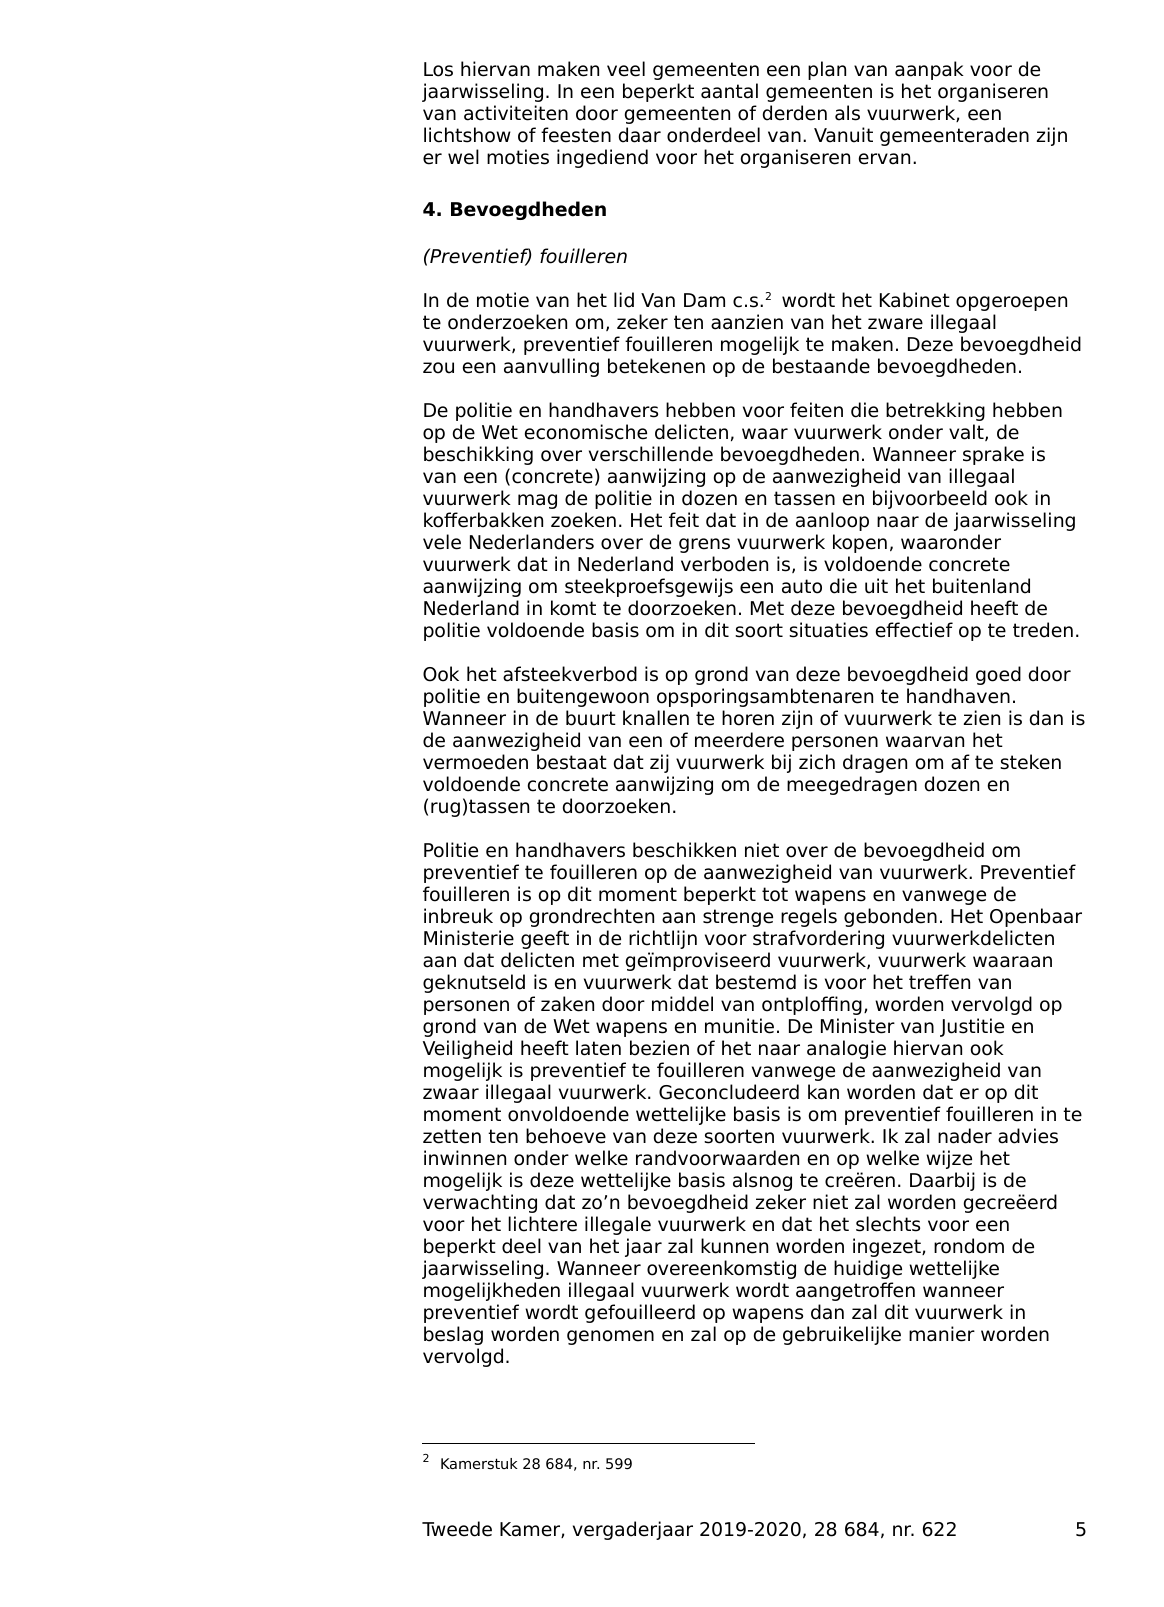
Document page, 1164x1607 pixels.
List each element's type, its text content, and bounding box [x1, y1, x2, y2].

text Kamerstuk 28 684, nr. 599 [422, 1452, 1087, 1474]
subtitle (Preventief) fouilleren [422, 246, 1087, 268]
subtitle 4. Bevoegdheden [422, 199, 1087, 221]
text Ook het afsteekverbod is op grond van deze bevoegdheid goed door politie en buitengewoon opsporingsambtenaren te handhaven. Wanneer in de buurt knallen te horen zijn of vuurwerk te zien is dan is de aanwezigheid van een of meerdere personen waarvan het vermoeden bestaat dat zij vuurwerk bij zich dragen om af te steken voldoende concrete aanwijzing om de meegedragen dozen en (rug)tassen te doorzoeken. [422, 664, 1087, 818]
text Politie en handhavers beschikken niet over de bevoegdheid om preventief te fouilleren op de aanwezigheid van vuurwerk. Preventief fouilleren is op dit moment beperkt tot wapens en vanwege de inbreuk op grondrechten aan strenge regels gebonden. Het Openbaar Ministerie geeft in de richtlijn voor strafvordering vuurwerkdelicten aan dat delicten met geïmproviseerd vuurwerk, vuurwerk waaraan geknutseld is en vuurwerk dat bestemd is voor het treffen van personen of zaken door middel van ontploffing, worden vervolgd op grond van de Wet wapens en munitie. De Minister van Justitie en Veiligheid heeft laten bezien of het naar analogie hiervan ook mogelijk is preventief te fouilleren vanwege de aanwezigheid van zwaar illegaal vuurwerk. Geconcludeerd kan worden dat er op dit moment onvoldoende wettelijke basis is om preventief fouilleren in te zetten ten behoeve van deze soorten vuurwerk. Ik zal nader advies inwinnen onder welke randvoorwaarden en op welke wijze het mogelijk is deze wettelijke basis alsnog te creëren. Daarbij is de verwachting dat zo’n bevoegdheid zeker niet zal worden gecreëerd voor het lichtere illegale vuurwerk en dat het slechts voor een beperkt deel van het jaar zal kunnen worden ingezet, rondom de jaarwisseling. Wanneer overeenkomstig de huidige wettelijke mogelijkheden illegaal vuurwerk wordt aangetroffen wanneer preventief wordt gefouilleerd op wapens dan zal dit vuurwerk in beslag worden genomen en zal op de gebruikelijke manier worden vervolgd. [422, 840, 1087, 1368]
text In de motie van het lid Van Dam c.s. wordt het Kabinet opgeroepen te onderzoeken om, zeker ten aanzien van het zware illegaal vuurwerk, preventief fouilleren mogelijk te maken. Deze bevoegdheid zou een aanvulling betekenen op de bestaande bevoegdheden. [422, 290, 1087, 378]
text De politie en handhavers hebben voor feiten die betrekking hebben op de Wet economische delicten, waar vuurwerk onder valt, de beschikking over verschillende bevoegdheden. Wanneer sprake is van een (concrete) aanwijzing op de aanwezigheid van illegaal vuurwerk mag de politie in dozen en tassen en bijvoorbeeld ook in kofferbakken zoeken. Het feit dat in de aanloop naar de jaarwisseling vele Nederlanders over de grens vuurwerk kopen, waaronder vuurwerk dat in Nederland verboden is, is voldoende concrete aanwijzing om steekproefsgewijs een auto die uit het buitenland Nederland in komt te doorzoeken. Met deze bevoegdheid heeft de politie voldoende basis om in dit soort situaties effectief op te treden. [422, 400, 1087, 642]
text Los hiervan maken veel gemeenten een plan van aanpak voor de jaarwisseling. In een beperkt aantal gemeenten is het organiseren van activiteiten door gemeenten of derden als vuurwerk, een lichtshow of feesten daar onderdeel van. Vanuit gemeenteraden zijn er wel moties ingediend voor het organiseren ervan. [422, 59, 1087, 169]
